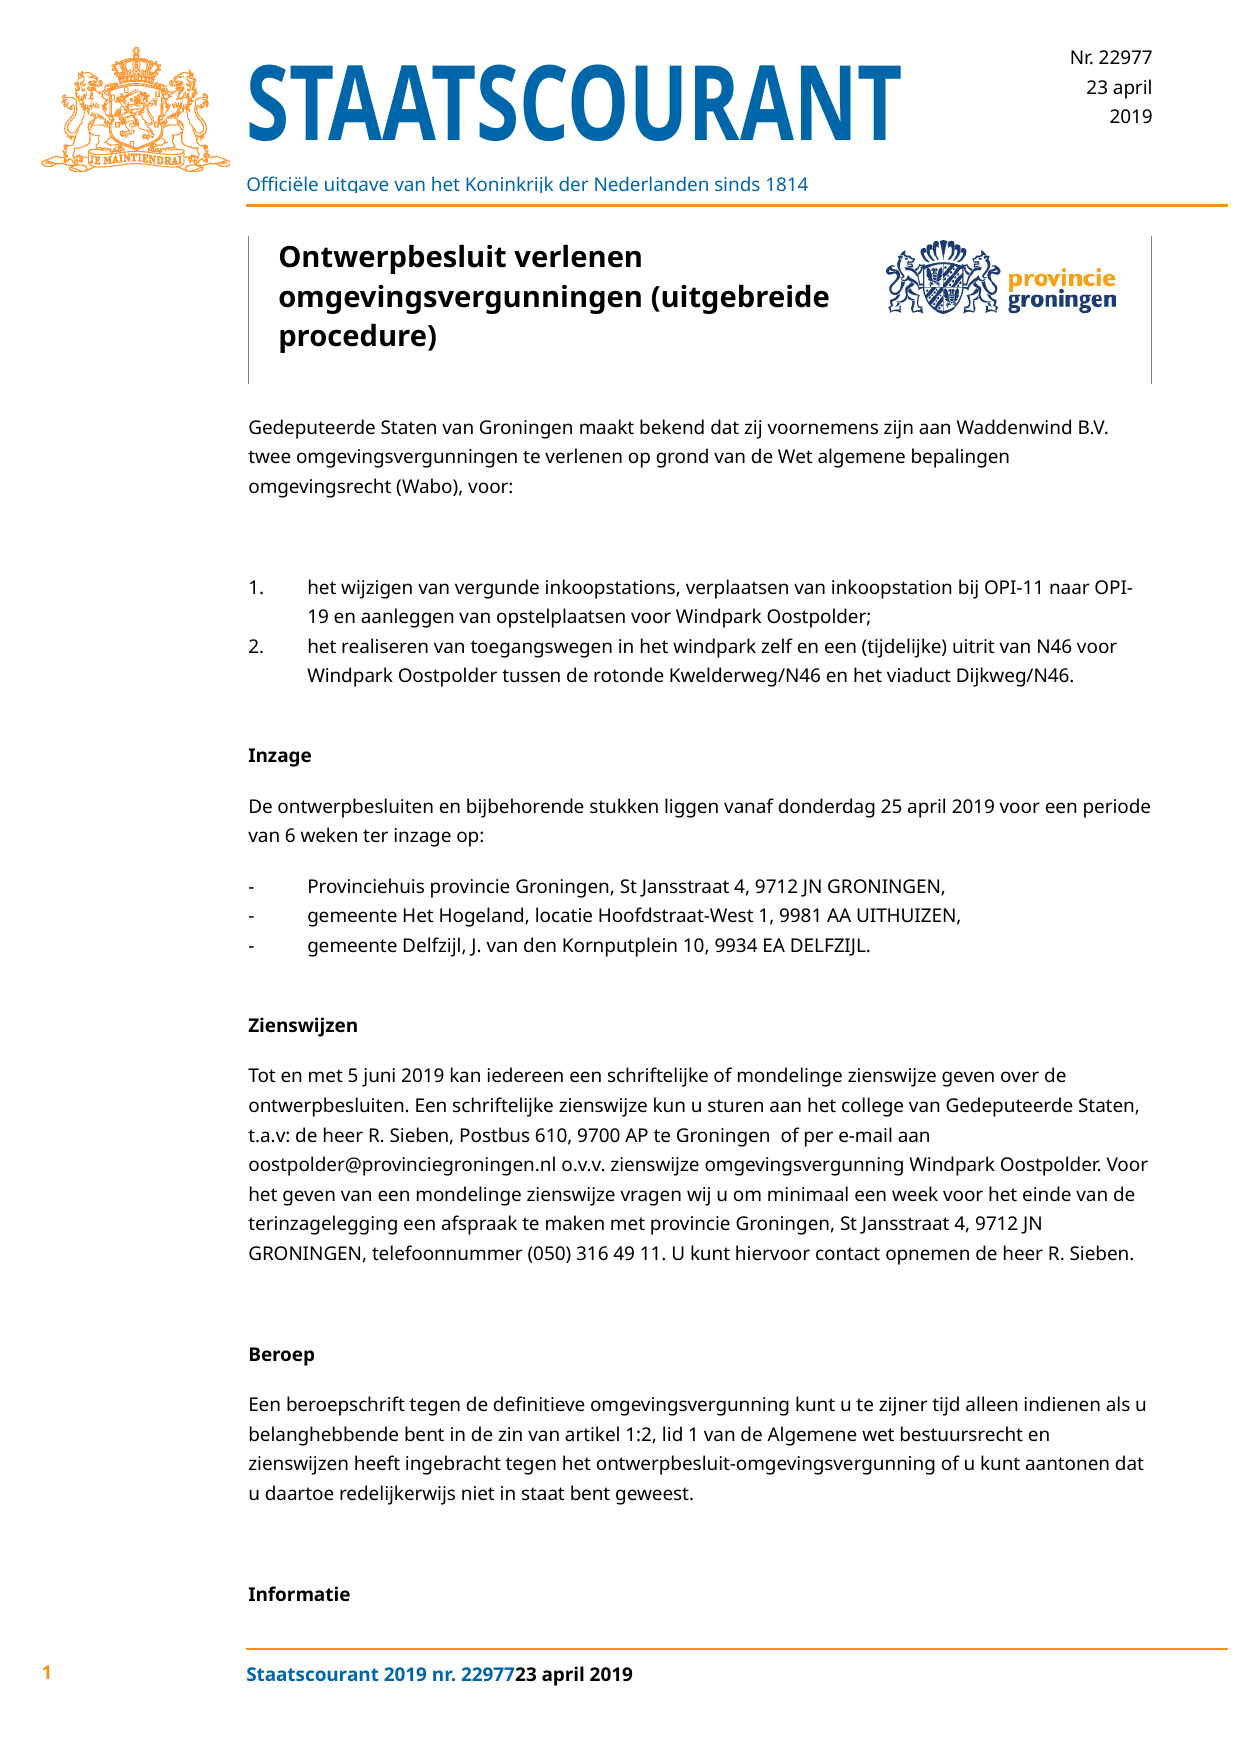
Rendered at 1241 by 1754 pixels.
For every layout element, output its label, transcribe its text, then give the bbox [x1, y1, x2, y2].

list gemeente Delfzijl, J. van den Kornputplein 10, 9934 EA DELFZIJL. [248, 932, 1152, 958]
picture [882, 236, 1119, 316]
table_header Ontwerpbesluit verlenen omgevingsvergunningen (uitgebreide procedure) [249, 236, 850, 384]
text Inzage [248, 743, 1152, 768]
picture [41, 47, 231, 172]
list gemeente Het Hogeland, locatie Hoofdstraat-West 1, 9981 AA UITHUIZEN, [248, 903, 1152, 928]
text Tot en met 5 juni 2019 kan iedereen een schriftelijke of mondelinge zienswijze geven over de ontwerpbesluiten. Een schriftelijke zienswijze kun u sturen aan het college van Gedeputeerde Staten, t.a.v: de heer R. Sieben, Postbus 610, 9700 AP te Groningen of per e-mail aan oostpolder@provinciegroningen.nl o.v.v. zienswijze omgevingsvergunning Windpark Oostpolder. Voor het geven van een mondelinge zienswijze vragen wij u om minimaal een week voor het einde van de terinzagelegging een afspraak te maken met provincie Groningen, St Jansstraat 4, 9712 JN GRONINGEN, telefoonnummer (050) 316 49 11. U kunt hiervoor contact opnemen de heer R. Sieben. [248, 1063, 1152, 1266]
text Zienswijzen [248, 1012, 1152, 1038]
list Provinciehuis provincie Groningen, St Jansstraat 4, 9712 JN GRONINGEN, [248, 873, 1152, 899]
table_header [850, 236, 1151, 384]
list het wijzigen van vergunde inkoopstations, verplaatsen van inkoopstation bij OPI-11 naar OPI-19 en aanleggen van opstelplaatsen voor Windpark Oostpolder; [248, 574, 1152, 629]
text Een beroepschrift tegen de definitieve omgevingsvergunning kunt u te zijner tijd alleen indienen als u belanghebbende bent in de zin van artikel 1:2, lid 1 van de Algemene wet bestuursrecht en zienswijzen heeft ingebracht tegen het ontwerpbesluit-omgevingsvergunning of u kunt aantonen dat u daartoe redelijkerwijs niet in staat bent geweest. [248, 1391, 1152, 1506]
list het realiseren van toegangswegen in het windpark zelf en een (tijdelijke) uitrit van N46 voor Windpark Oostpolder tussen de rotonde Kwelderweg/N46 en het viaduct Dijkweg/N46. [248, 633, 1152, 688]
text De ontwerpbesluiten en bijbehorende stukken liggen vanaf donderdag 25 april 2019 voor een periode van 6 weken ter inzage op: [248, 793, 1152, 848]
text Gedeputeerde Staten van Groningen maakt bekend dat zij voornemens zijn aan Waddenwind B.V. twee omgevingsvergunningen te verlenen op grond van de Wet algemene bepalingen omgevingsrecht (Wabo), voor: [248, 414, 1152, 499]
text Beroep [248, 1341, 1152, 1367]
text Informatie [248, 1581, 1152, 1607]
